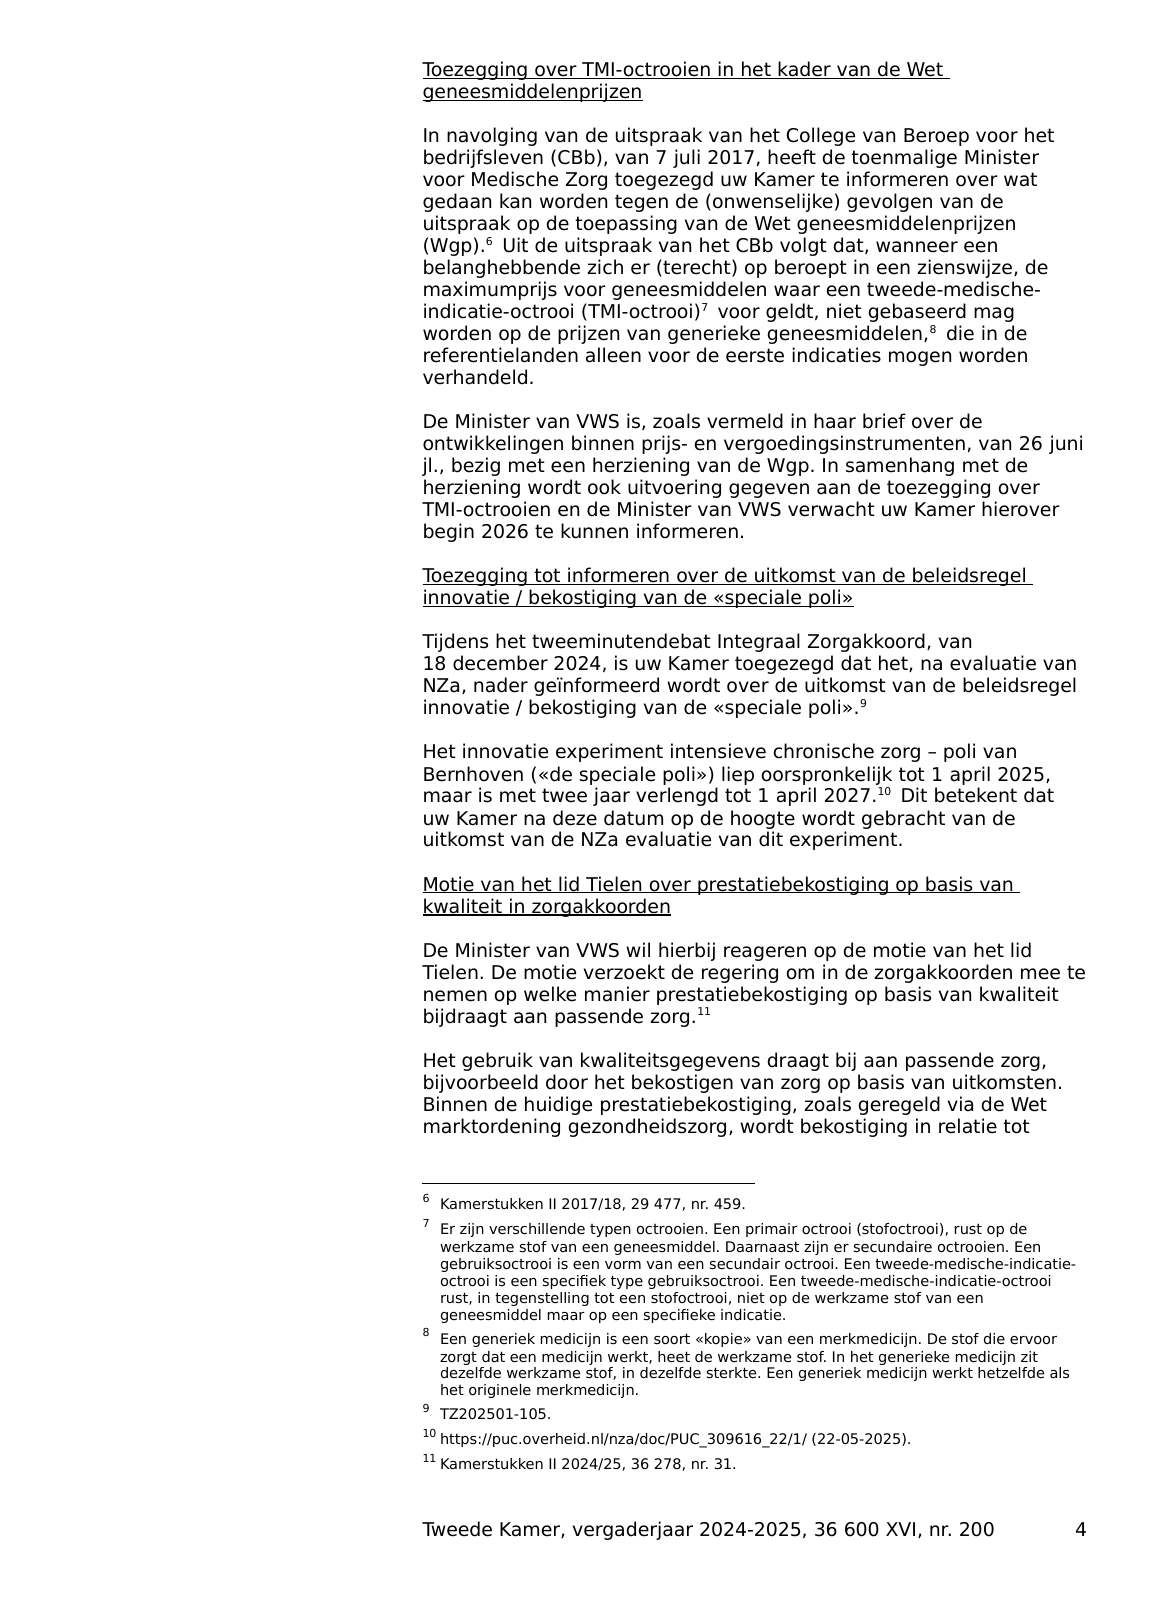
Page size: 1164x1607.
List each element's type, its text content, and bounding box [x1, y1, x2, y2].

text Kamerstukken II 2024/25, 36 278, nr. 31. [422, 1452, 1087, 1474]
text Kamerstukken II 2017/18, 29 477, nr. 459. [422, 1192, 1087, 1214]
text Tijdens het tweeminutendebat Integraal Zorgakkoord, van 18 december 2024, is uw Kamer toegezegd dat het, na evaluatie van NZa, nader geïnformeerd wordt over de uitkomst van de beleidsregel innovatie / bekostiging van de «speciale poli». [422, 631, 1087, 719]
subtitle Toezegging over TMI-octrooien in het kader van de Wet geneesmiddelenprijzen [422, 59, 1087, 103]
text De Minister van VWS is, zoals vermeld in haar brief over de ontwikkelingen binnen prijs- en vergoedingsinstrumenten, van 26 juni jl., bezig met een herziening van de Wgp. In samenhang met de herziening wordt ook uitvoering gegeven aan de toezegging over TMI-octrooien en de Minister van VWS verwacht uw Kamer hierover begin 2026 te kunnen informeren. [422, 411, 1087, 543]
text Er zijn verschillende typen octrooien. Een primair octrooi (stofoctrooi), rust op de werkzame stof van een geneesmiddel. Daarnaast zijn er secundaire octrooien. Een gebruiksoctrooi is een vorm van een secundair octrooi. Een tweede-medische-indicatie-octrooi is een specifiek type gebruiksoctrooi. Een tweede-medische-indicatie-octrooi rust, in tegenstelling tot een stofoctrooi, niet op de werkzame stof van een geneesmiddel maar op een specifieke indicatie. [422, 1217, 1087, 1324]
text De Minister van VWS wil hierbij reageren op de motie van het lid Tielen. De motie verzoekt de regering om in de zorgakkoorden mee te nemen op welke manier prestatiebekostiging op basis van kwaliteit bijdraagt aan passende zorg. [422, 940, 1087, 1028]
text TZ202501-105. [422, 1402, 1087, 1424]
text Een generiek medicijn is een soort «kopie» van een merkmedicijn. De stof die ervoor zorgt dat een medicijn werkt, heet de werkzame stof. In het generieke medicijn zit dezelfde werkzame stof, in dezelfde sterkte. Een generiek medicijn werkt hetzelfde als het originele merkmedicijn. [422, 1327, 1087, 1399]
text In navolging van de uitspraak van het College van Beroep voor het bedrijfsleven (CBb), van 7 juli 2017, heeft de toenmalige Minister voor Medische Zorg toegezegd uw Kamer te informeren over wat gedaan kan worden tegen de (onwenselijke) gevolgen van de uitspraak op de toepassing van de Wet geneesmiddelenprijzen (Wgp). Uit de uitspraak van het CBb volgt dat, wanneer een belanghebbende zich er (terecht) op beroept in een zienswijze, de maximumprijs voor geneesmiddelen waar een tweede-medische-indicatie-octrooi (TMI-octrooi) voor geldt, niet gebaseerd mag worden op de prijzen van generieke geneesmiddelen, die in de referentielanden alleen voor de eerste indicaties mogen worden verhandeld. [422, 125, 1087, 389]
subtitle Motie van het lid Tielen over prestatiebekostiging op basis van kwaliteit in zorgakkoorden [422, 873, 1087, 917]
text https://puc.overheid.nl/nza/doc/PUC_309616_22/1/ (22-05-2025). [422, 1427, 1087, 1449]
text Het gebruik van kwaliteitsgegevens draagt bij aan passende zorg, bijvoorbeeld door het bekostigen van zorg op basis van uitkomsten. Binnen de huidige prestatiebekostiging, zoals geregeld via de Wet marktordening gezondheidszorg, wordt bekostiging in relatie tot [422, 1050, 1087, 1138]
subtitle Toezegging tot informeren over de uitkomst van de beleidsregel innovatie / bekostiging van de «speciale poli» [422, 565, 1087, 609]
text Het innovatie experiment intensieve chronische zorg – poli van Bernhoven («de speciale poli») liep oorspronkelijk tot 1 april 2025, maar is met twee jaar verlengd tot 1 april 2027. Dit betekent dat uw Kamer na deze datum op de hoogte wordt gebracht van de uitkomst van de NZa evaluatie van dit experiment. [422, 741, 1087, 851]
